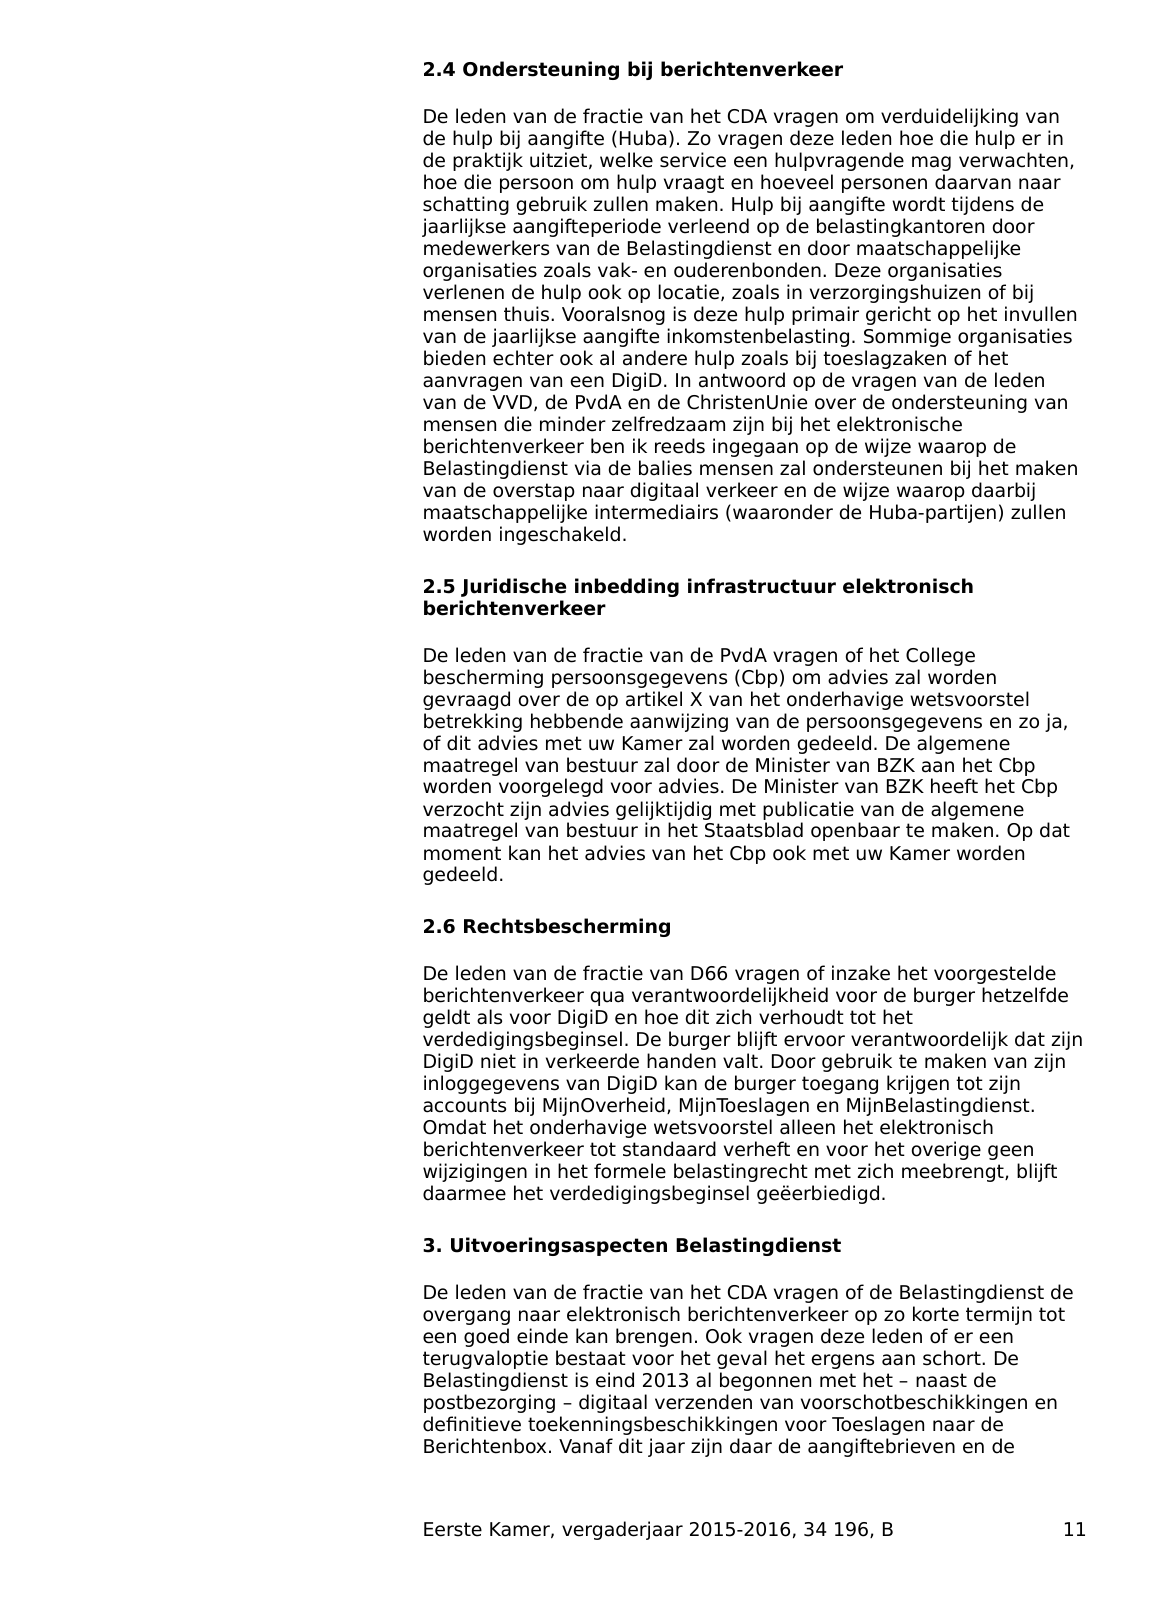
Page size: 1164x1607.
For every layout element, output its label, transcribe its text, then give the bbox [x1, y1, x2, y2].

subtitle 3. Uitvoeringsaspecten Belastingdienst [422, 1235, 1087, 1257]
subtitle 2.6 Rechtsbescherming [422, 916, 1087, 938]
subtitle 2.5 Juridische inbedding infrastructuur elektronisch berichtenverkeer [422, 576, 1087, 619]
text De leden van de fractie van het CDA vragen om verduidelijking van de hulp bij aangifte (Huba). Zo vragen deze leden hoe die hulp er in de praktijk uitziet, welke service een hulpvragende mag verwachten, hoe die persoon om hulp vraagt en hoeveel personen daarvan naar schatting gebruik zullen maken. Hulp bij aangifte wordt tijdens de jaarlijkse aangifteperiode verleend op de belastingkantoren door medewerkers van de Belastingdienst en door maatschappelijke organisaties zoals vak- en ouderenbonden. Deze organisaties verlenen de hulp ook op locatie, zoals in verzorgingshuizen of bij mensen thuis. Vooralsnog is deze hulp primair gericht op het invullen van de jaarlijkse aangifte inkomstenbelasting. Sommige organisaties bieden echter ook al andere hulp zoals bij toeslagzaken of het aanvragen van een DigiD. In antwoord op de vragen van de leden van de VVD, de PvdA en de ChristenUnie over de ondersteuning van mensen die minder zelfredzaam zijn bij het elektronische berichtenverkeer ben ik reeds ingegaan op de wijze waarop de Belastingdienst via de balies mensen zal ondersteunen bij het maken van de overstap naar digitaal verkeer en de wijze waarop daarbij maatschappelijke intermediairs (waaronder de Huba-partijen) zullen worden ingeschakeld. [422, 106, 1087, 546]
text De leden van de fractie van D66 vragen of inzake het voorgestelde berichtenverkeer qua verantwoordelijkheid voor de burger hetzelfde geldt als voor DigiD en hoe dit zich verhoudt tot het verdedigingsbeginsel. De burger blijft ervoor verantwoordelijk dat zijn DigiD niet in verkeerde handen valt. Door gebruik te maken van zijn inloggegevens van DigiD kan de burger toegang krijgen tot zijn accounts bij MijnOverheid, MijnToeslagen en MijnBelastingdienst. Omdat het onderhavige wetsvoorstel alleen het elektronisch berichtenverkeer tot standaard verheft en voor het overige geen wijzigingen in het formele belastingrecht met zich meebrengt, blijft daarmee het verdedigingsbeginsel geëerbiedigd. [422, 963, 1087, 1205]
subtitle 2.4 Ondersteuning bij berichtenverkeer [422, 59, 1087, 81]
text De leden van de fractie van het CDA vragen of de Belastingdienst de overgang naar elektronisch berichtenverkeer op zo korte termijn tot een goed einde kan brengen. Ook vragen deze leden of er een terugvaloptie bestaat voor het geval het ergens aan schort. De Belastingdienst is eind 2013 al begonnen met het – naast de postbezorging – digitaal verzenden van voorschotbeschikkingen en definitieve toekenningsbeschikkingen voor Toeslagen naar de Berichtenbox. Vanaf dit jaar zijn daar de aangiftebrieven en de [422, 1282, 1087, 1458]
text De leden van de fractie van de PvdA vragen of het College bescherming persoonsgegevens (Cbp) om advies zal worden gevraagd over de op artikel X van het onderhavige wetsvoorstel betrekking hebbende aanwijzing van de persoonsgegevens en zo ja, of dit advies met uw Kamer zal worden gedeeld. De algemene maatregel van bestuur zal door de Minister van BZK aan het Cbp worden voorgelegd voor advies. De Minister van BZK heeft het Cbp verzocht zijn advies gelijktijdig met publicatie van de algemene maatregel van bestuur in het Staatsblad openbaar te maken. Op dat moment kan het advies van het Cbp ook met uw Kamer worden gedeeld. [422, 644, 1087, 886]
